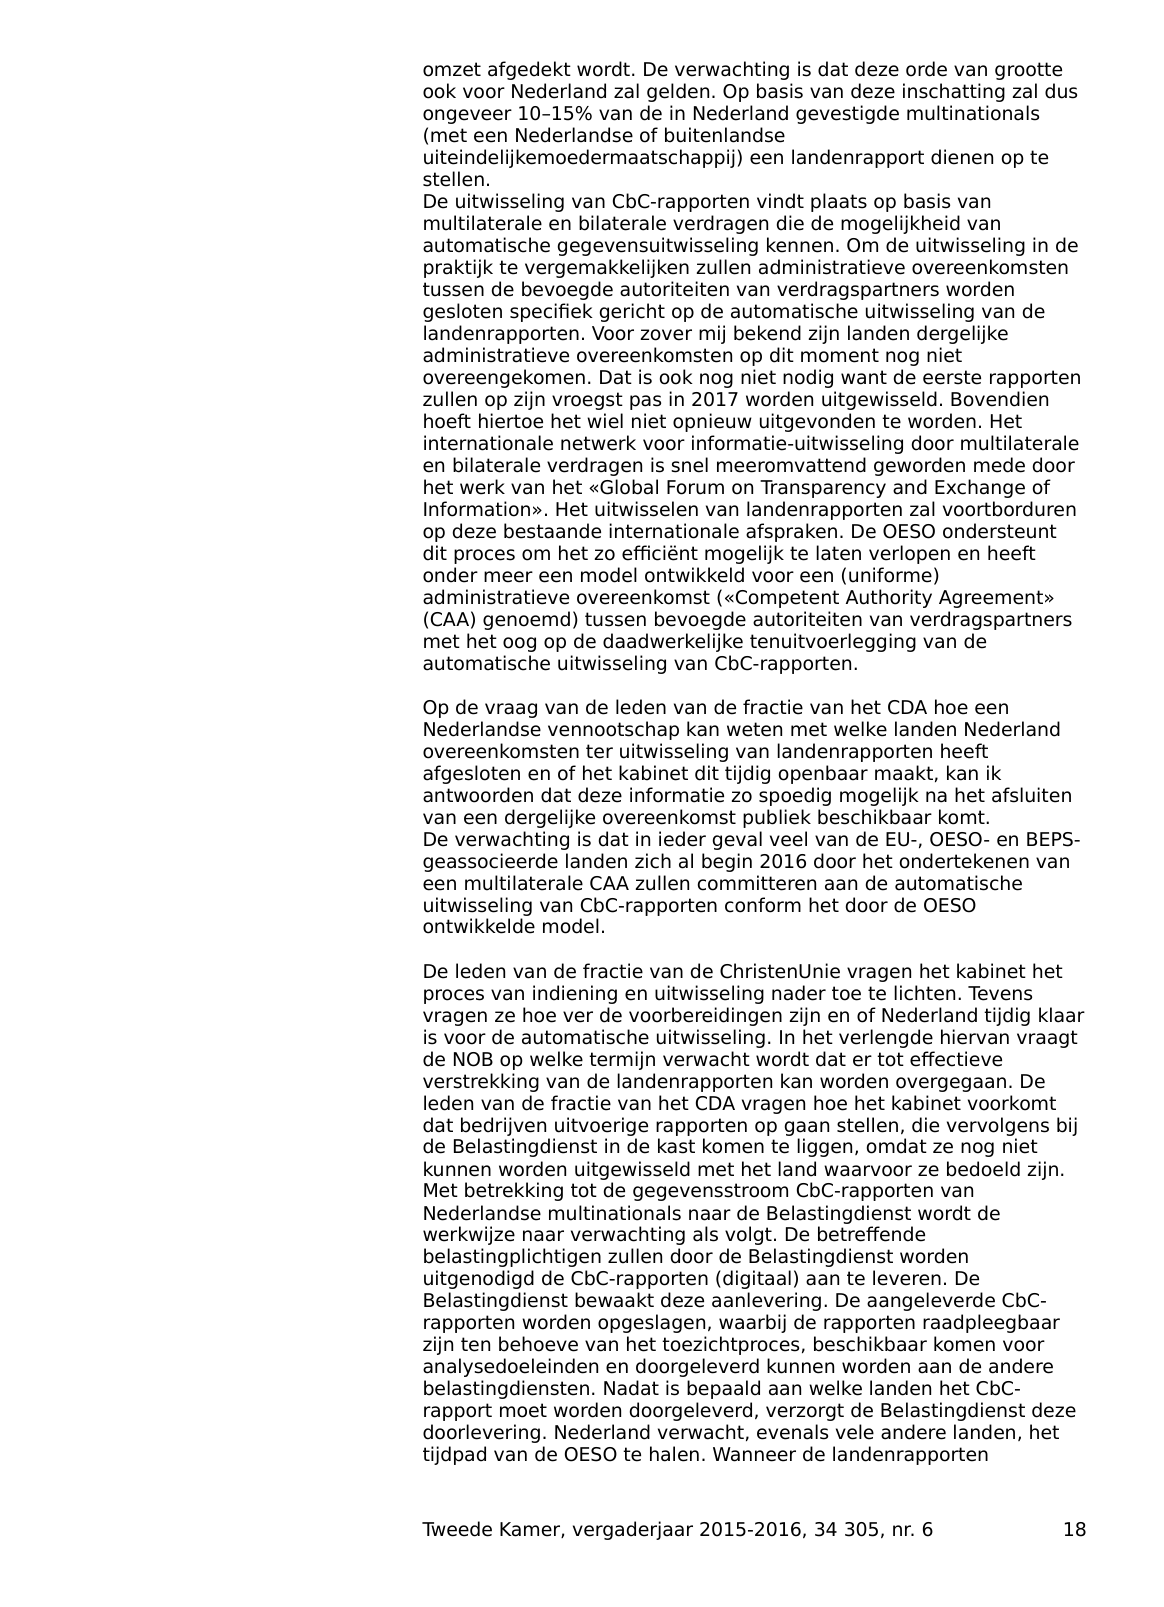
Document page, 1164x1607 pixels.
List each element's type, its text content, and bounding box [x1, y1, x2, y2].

text De verwachting is dat in ieder geval veel van de EU-, OESO- en BEPS-geassocieerde landen zich al begin 2016 door het ondertekenen van een multilaterale CAA zullen committeren aan de automatische uitwisseling van CbC-rapporten conform het door de OESO ontwikkelde model. [422, 828, 1087, 938]
text De uitwisseling van CbC-rapporten vindt plaats op basis van multilaterale en bilaterale verdragen die de mogelijkheid van automatische gegevensuitwisseling kennen. Om de uitwisseling in de praktijk te vergemakkelijken zullen administratieve overeenkomsten tussen de bevoegde autoriteiten van verdragspartners worden gesloten specifiek gericht op de automatische uitwisseling van de landenrapporten. Voor zover mij bekend zijn landen dergelijke administratieve overeenkomsten op dit moment nog niet overeengekomen. Dat is ook nog niet nodig want de eerste rapporten zullen op zijn vroegst pas in 2017 worden uitgewisseld. Bovendien hoeft hiertoe het wiel niet opnieuw uitgevonden te worden. Het internationale netwerk voor informatie-uitwisseling door multilaterale en bilaterale verdragen is snel meeromvattend geworden mede door het werk van het «Global Forum on Transparency and Exchange of Information». Het uitwisselen van landenrapporten zal voortborduren op deze bestaande internationale afspraken. De OESO ondersteunt dit proces om het zo efficiënt mogelijk te laten verlopen en heeft onder meer een model ontwikkeld voor een (uniforme) administratieve overeenkomst («Competent Authority Agreement» (CAA) genoemd) tussen bevoegde autoriteiten van verdragspartners met het oog op de daadwerkelijke tenuitvoerlegging van de automatische uitwisseling van CbC-rapporten. [422, 191, 1087, 674]
text Op de vraag van de leden van de fractie van het CDA hoe een Nederlandse vennootschap kan weten met welke landen Nederland overeenkomsten ter uitwisseling van landenrapporten heeft afgesloten en of het kabinet dit tijdig openbaar maakt, kan ik antwoorden dat deze informatie zo spoedig mogelijk na het afsluiten van een dergelijke overeenkomst publiek beschikbaar komt. [422, 697, 1087, 828]
text omzet afgedekt wordt. De verwachting is dat deze orde van grootte ook voor Nederland zal gelden. Op basis van deze inschatting zal dus ongeveer 10–15% van de in Nederland gevestigde multinationals (met een Nederlandse of buitenlandse uiteindelijkemoedermaatschappij) een landenrapport dienen op te stellen. [422, 59, 1087, 191]
text De leden van de fractie van de ChristenUnie vragen het kabinet het proces van indiening en uitwisseling nader toe te lichten. Tevens vragen ze hoe ver de voorbereidingen zijn en of Nederland tijdig klaar is voor de automatische uitwisseling. In het verlengde hiervan vraagt de NOB op welke termijn verwacht wordt dat er tot effectieve verstrekking van de landenrapporten kan worden overgegaan. De leden van de fractie van het CDA vragen hoe het kabinet voorkomt dat bedrijven uitvoerige rapporten op gaan stellen, die vervolgens bij de Belastingdienst in de kast komen te liggen, omdat ze nog niet kunnen worden uitgewisseld met het land waarvoor ze bedoeld zijn. Met betrekking tot de gegevensstroom CbC-rapporten van Nederlandse multinationals naar de Belastingdienst wordt de werkwijze naar verwachting als volgt. De betreffende belastingplichtigen zullen door de Belastingdienst worden uitgenodigd de CbC-rapporten (digitaal) aan te leveren. De Belastingdienst bewaakt deze aanlevering. De aangeleverde CbC-rapporten worden opgeslagen, waarbij de rapporten raadpleegbaar zijn ten behoeve van het toezichtproces, beschikbaar komen voor analysedoeleinden en doorgeleverd kunnen worden aan de andere belastingdiensten. Nadat is bepaald aan welke landen het CbC-rapport moet worden doorgeleverd, verzorgt de Belastingdienst deze doorlevering. Nederland verwacht, evenals vele andere landen, het tijdpad van de OESO te halen. Wanneer de landenrapporten [422, 961, 1087, 1466]
